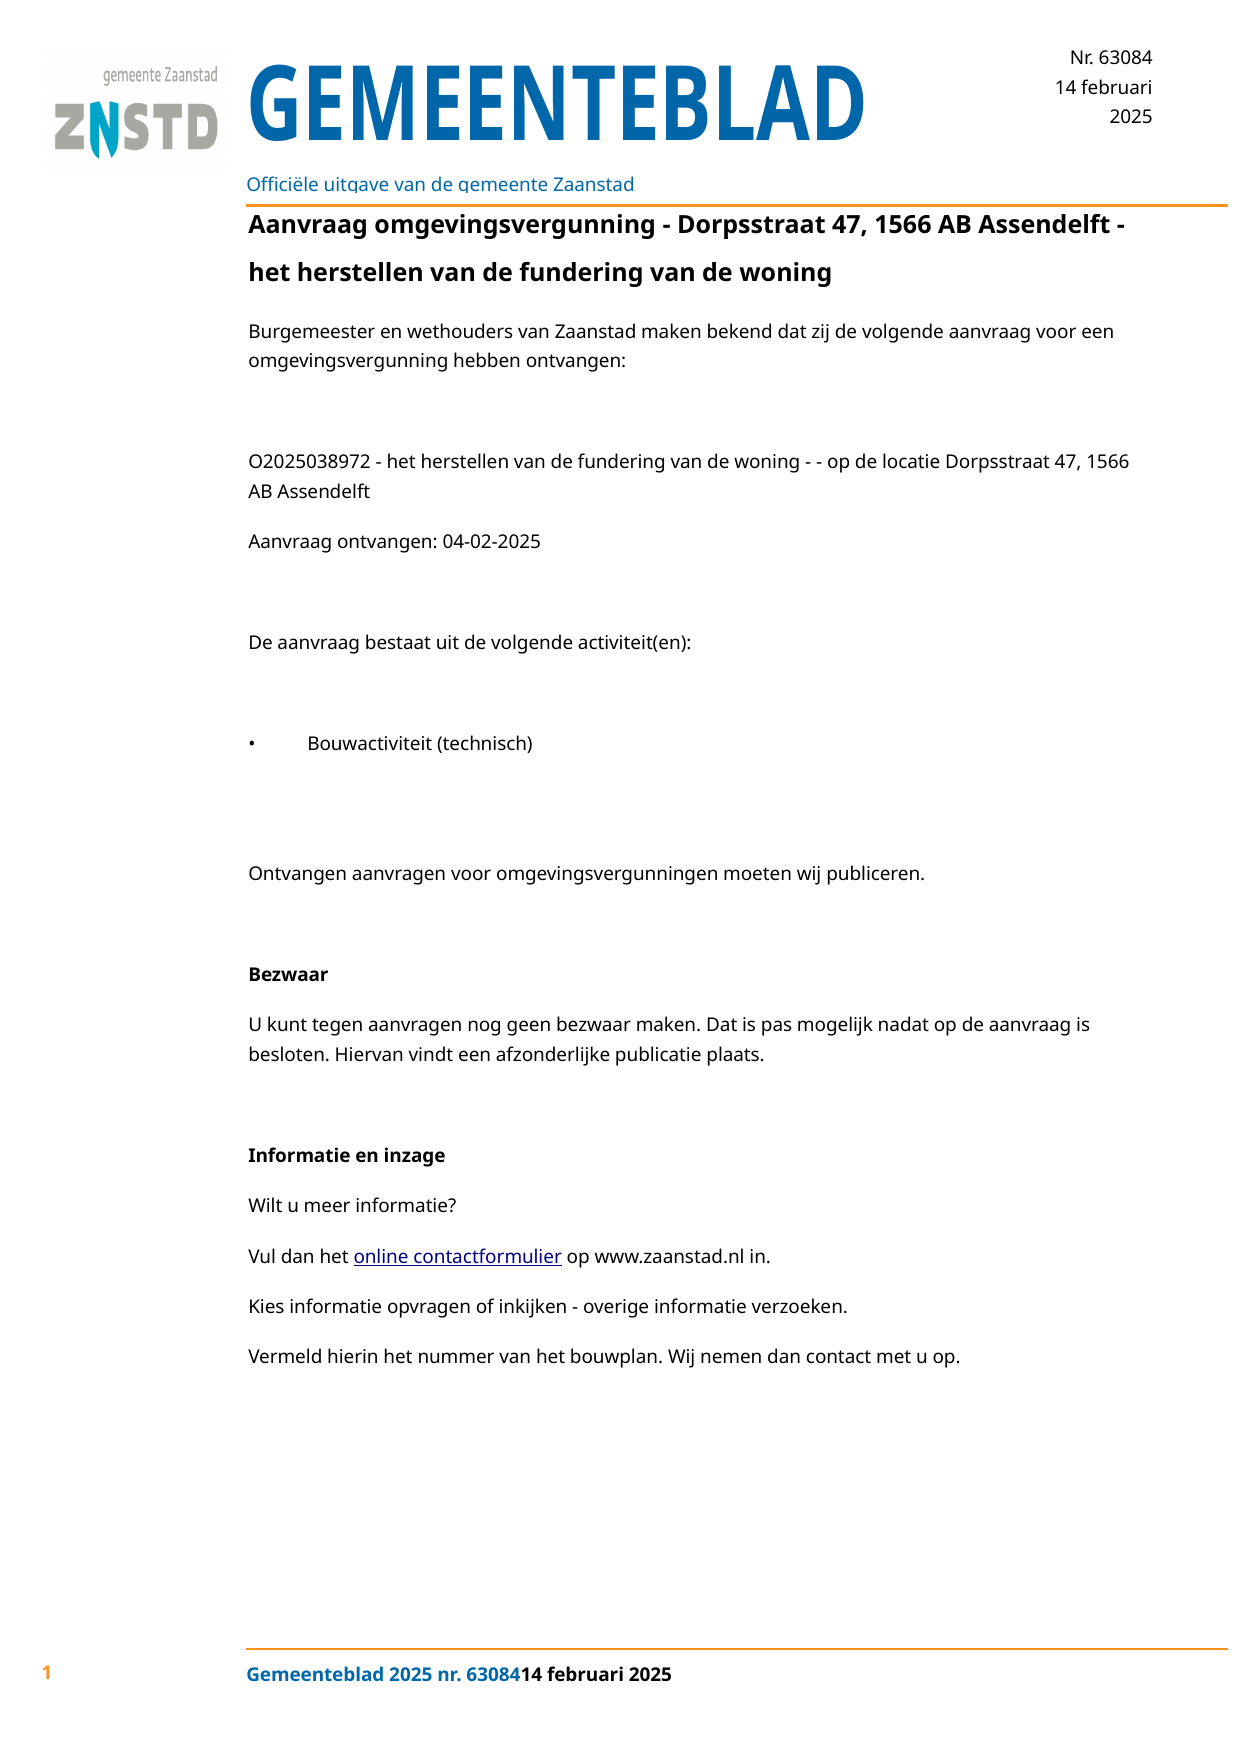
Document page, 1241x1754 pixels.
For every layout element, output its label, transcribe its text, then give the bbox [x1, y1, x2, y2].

text Informatie en inzage [248, 1142, 1152, 1168]
text Bezwaar [248, 961, 1152, 987]
text Aanvraag ontvangen: 04-02-2025 [248, 528, 1152, 554]
text Aanvraag omgevingsvergunning - Dorpsstraat 47, 1566 AB Assendelft - het herstellen van de fundering van de woning [248, 207, 1152, 288]
picture [41, 47, 231, 172]
list Bouwactiviteit (technisch) [248, 730, 1152, 756]
text Wilt u meer informatie? [248, 1192, 1152, 1218]
text U kunt tegen aanvragen nog geen bezwaar maken. Dat is pas mogelijk nadat op de aanvraag is besloten. Hiervan vindt een afzonderlijke publicatie plaats. [248, 1012, 1152, 1067]
text De aanvraag bestaat uit de volgende activiteit(en): [248, 629, 1152, 655]
text Ontvangen aanvragen voor omgevingsvergunningen moeten wij publiceren. [248, 860, 1152, 886]
text Vul dan het online contactformulier op www.zaanstad.nl in. [248, 1243, 1152, 1269]
text Kies informatie opvragen of inkijken - overige informatie verzoeken. [248, 1293, 1152, 1319]
text O2025038972 - het herstellen van de fundering van de woning - - op de locatie Dorpsstraat 47, 1566 AB Assendelft [248, 448, 1152, 504]
text Vermeld hierin het nummer van het bouwplan. Wij nemen dan contact met u op. [248, 1344, 1152, 1369]
text Burgemeester en wethouders van Zaanstad maken bekend dat zij de volgende aanvraag voor een omgevingsvergunning hebben ontvangen: [248, 318, 1152, 373]
